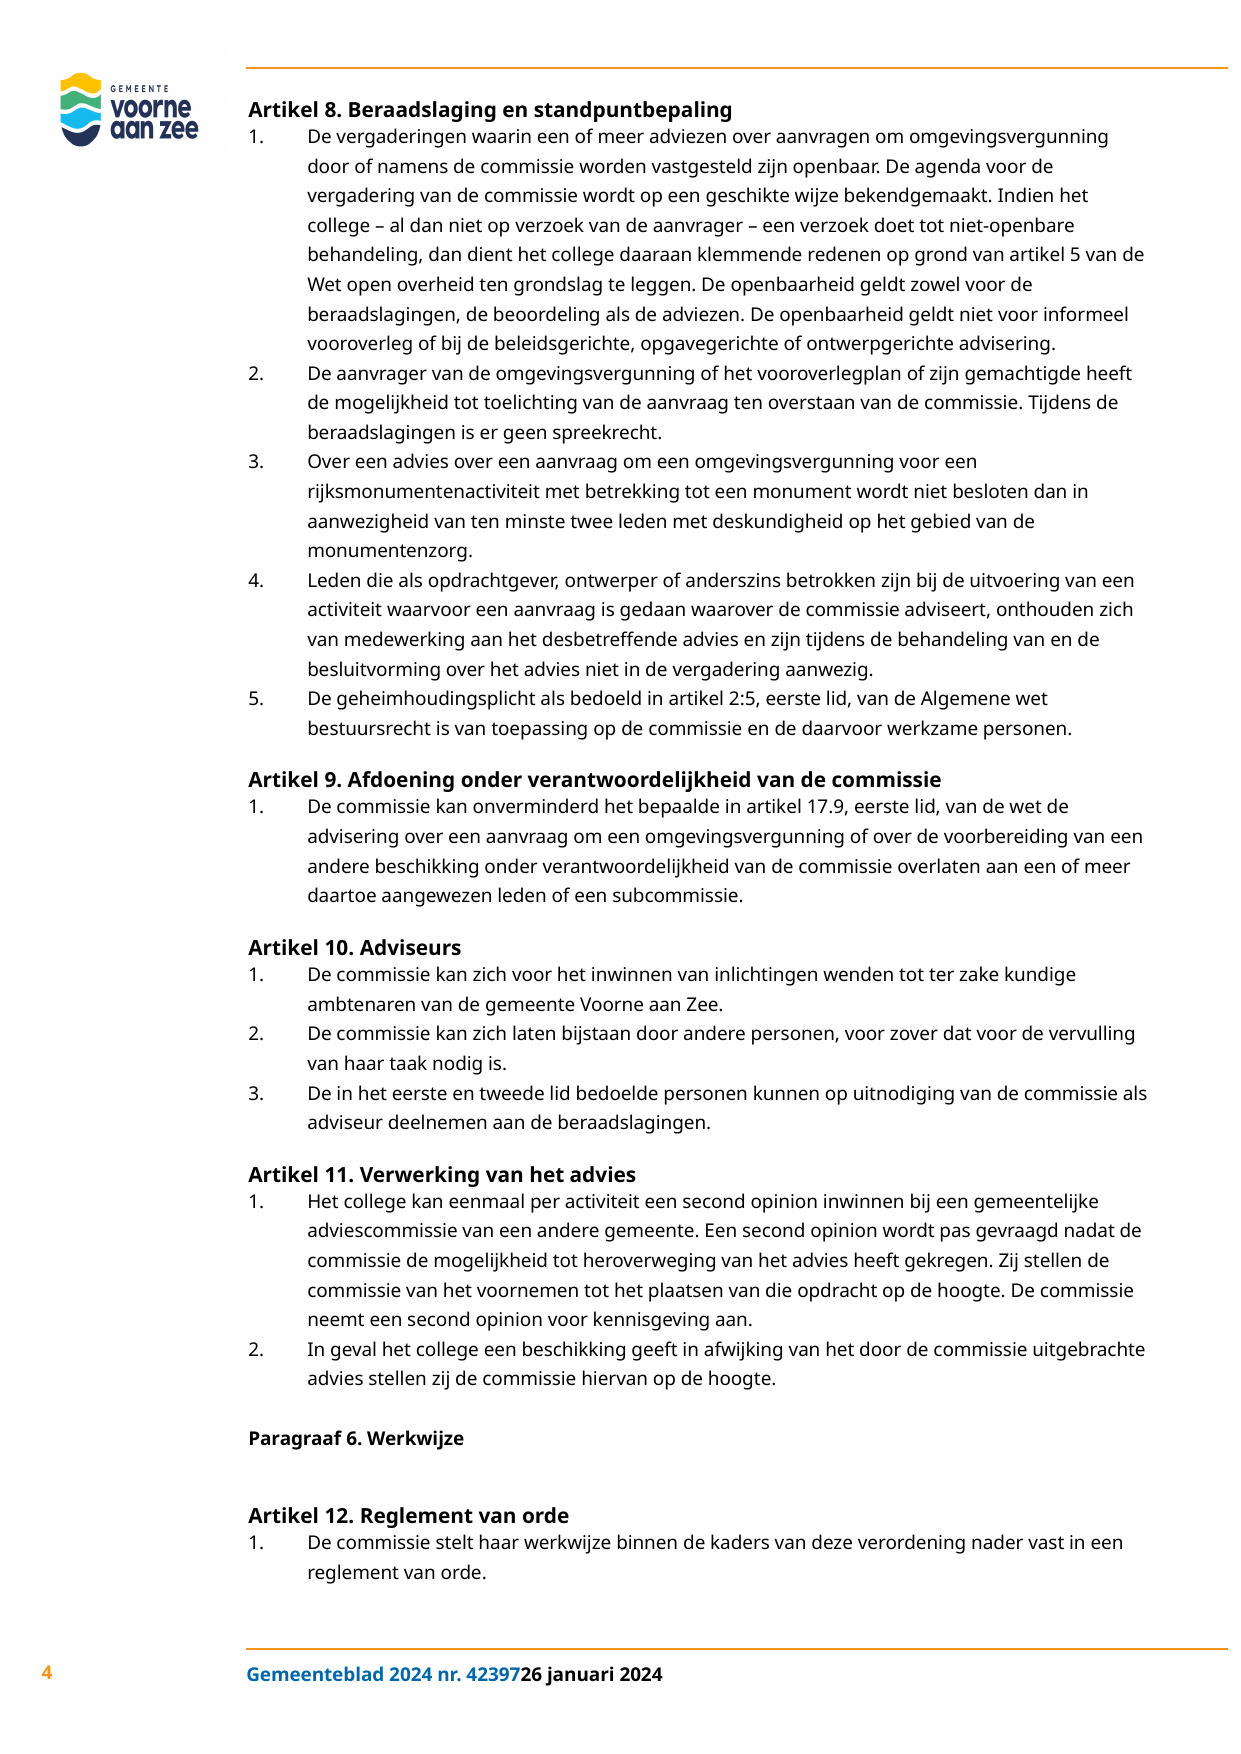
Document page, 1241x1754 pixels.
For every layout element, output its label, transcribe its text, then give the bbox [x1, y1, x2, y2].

list De vergaderingen waarin een of meer adviezen over aanvragen om omgevingsvergunning door of namens de commissie worden vastgesteld zijn openbaar. De agenda voor de vergadering van de commissie wordt op een geschikte wijze bekendgemaakt. Indien het college – al dan niet op verzoek van de aanvrager – een verzoek doet tot niet-openbare behandeling, dan dient het college daaraan klemmende redenen op grond van artikel 5 van de Wet open overheid ten grondslag te leggen. De openbaarheid geldt zowel voor de beraadslagingen, de beoordeling als de adviezen. De openbaarheid geldt niet voor informeel vooroverleg of bij de beleidsgerichte, opgavegerichte of ontwerpgerichte advisering. [248, 123, 1152, 356]
text Artikel 9. Afdoening onder verantwoordelijkheid van de commissie [248, 765, 1152, 794]
list Over een advies over een aanvraag om een omgevingsvergunning voor een rijksmonumentenactiviteit met betrekking tot een monument wordt niet besloten dan in aanwezigheid van ten minste twee leden met deskundigheid op het gebied van de monumentenzorg. [248, 449, 1152, 563]
text Artikel 10. Adviseurs [248, 933, 1152, 961]
text Artikel 11. Verwerking van het advies [248, 1160, 1152, 1188]
list In geval het college een beschikking geeft in afwijking van het door de commissie uitgebrachte advies stellen zij de commissie hiervan op de hoogte. [248, 1336, 1152, 1391]
text Paragraaf 6. Werkwijze [248, 1425, 1152, 1451]
list De commissie kan onverminderd het bepaalde in artikel 17.9, eerste lid, van de wet de advisering over een aanvraag om een omgevingsvergunning of over de voorbereiding van een andere beschikking onder verantwoordelijkheid van de commissie overlaten aan een of meer daartoe aangewezen leden of een subcommissie. [248, 794, 1152, 908]
text Artikel 8. Beraadslaging en standpuntbepaling [248, 95, 1152, 123]
list De commissie kan zich laten bijstaan door andere personen, voor zover dat voor de vervulling van haar taak nodig is. [248, 1021, 1152, 1076]
text Artikel 12. Reglement van orde [248, 1501, 1152, 1529]
list De aanvrager van de omgevingsvergunning of het vooroverlegplan of zijn gemachtigde heeft de mogelijkheid tot toelichting van de aanvraag ten overstaan van de commissie. Tijdens de beraadslagingen is er geen spreekrecht. [248, 360, 1152, 445]
list De commissie kan zich voor het inwinnen van inlichtingen wenden tot ter zake kundige ambtenaren van de gemeente Voorne aan Zee. [248, 961, 1152, 1017]
list De geheimhoudingsplicht als bedoeld in artikel 2:5, eerste lid, van de Algemene wet bestuursrecht is van toepassing op de commissie en de daarvoor werkzame personen. [248, 685, 1152, 741]
picture [41, 47, 231, 172]
list De commissie stelt haar werkwijze binnen de kaders van deze verordening nader vast in een reglement van orde. [248, 1529, 1152, 1585]
list Leden die als opdrachtgever, ontwerper of anderszins betrokken zijn bij de uitvoering van een activiteit waarvoor een aanvraag is gedaan waarover de commissie adviseert, onthouden zich van medewerking aan het desbetreffende advies en zijn tijdens de behandeling van en de besluitvorming over het advies niet in de vergadering aanwezig. [248, 567, 1152, 681]
list Het college kan eenmaal per activiteit een second opinion inwinnen bij een gemeentelijke adviescommissie van een andere gemeente. Een second opinion wordt pas gevraagd nadat de commissie de mogelijkheid tot heroverweging van het advies heeft gekregen. Zij stellen de commissie van het voornemen tot het plaatsen van die opdracht op de hoogte. De commissie neemt een second opinion voor kennisgeving aan. [248, 1188, 1152, 1332]
list De in het eerste en tweede lid bedoelde personen kunnen op uitnodiging van de commissie als adviseur deelnemen aan de beraadslagingen. [248, 1080, 1152, 1135]
